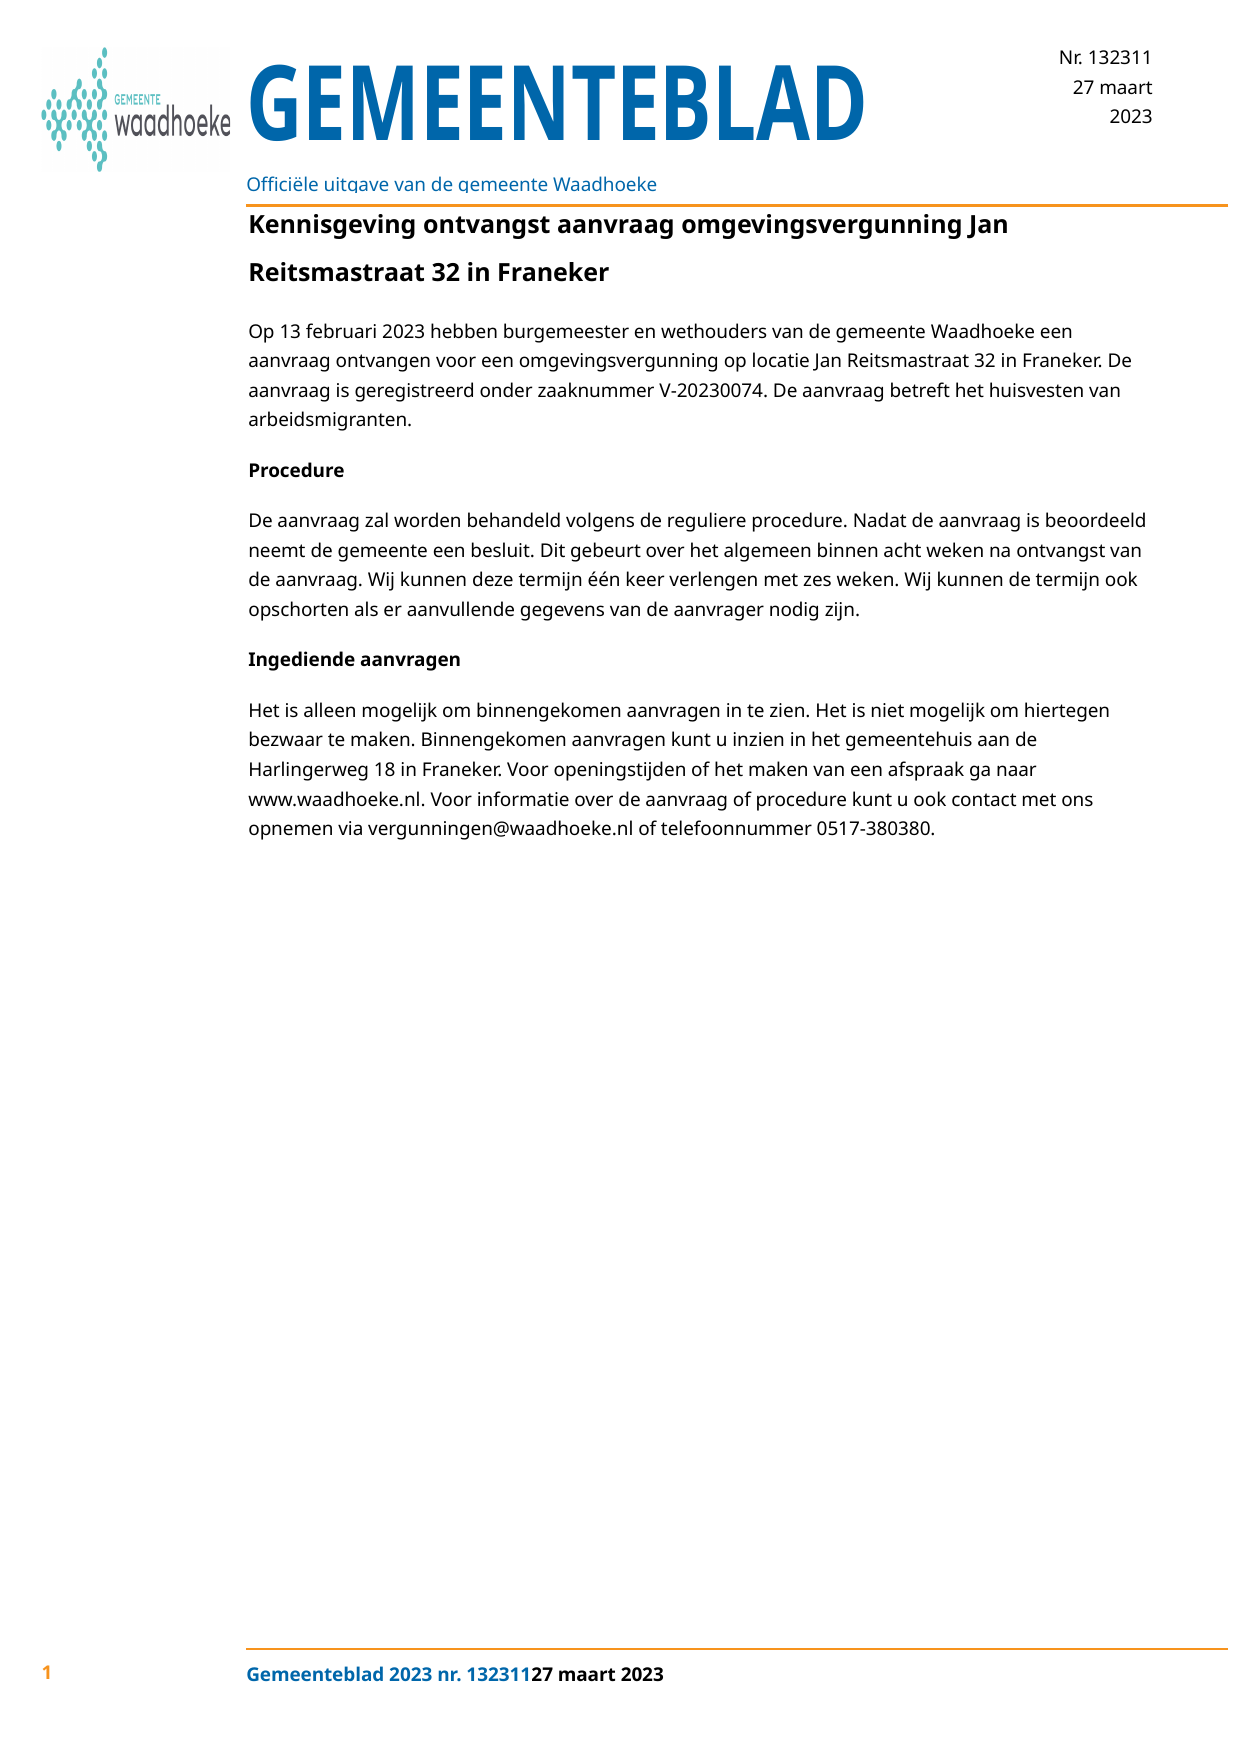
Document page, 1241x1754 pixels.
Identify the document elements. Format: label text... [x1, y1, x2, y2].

text Ingediende aanvragen [248, 647, 1152, 672]
text Het is alleen mogelijk om binnengekomen aanvragen in te zien. Het is niet mogelijk om hiertegen bezwaar te maken. Binnengekomen aanvragen kunt u inzien in het gemeentehuis aan de Harlingerweg 18 in Franeker. Voor openingstijden of het maken van een afspraak ga naar www.waadhoeke.nl. Voor informatie over de aanvraag of procedure kunt u ook contact met ons opnemen via vergunningen@waadhoeke.nl of telefoonnummer 0517-380380. [248, 697, 1152, 841]
text Op 13 februari 2023 hebben burgemeester en wethouders van de gemeente Waadhoeke een aanvraag ontvangen voor een omgevingsvergunning op locatie Jan Reitsmastraat 32 in Franeker. De aanvraag is geregistreerd onder zaaknummer V-20230074. De aanvraag betreft het huisvesten van arbeidsmigranten. [248, 318, 1152, 432]
text De aanvraag zal worden behandeld volgens de reguliere procedure. Nadat de aanvraag is beoordeeld neemt de gemeente een besluit. Dit gebeurt over het algemeen binnen acht weken na ontvangst van de aanvraag. Wij kunnen deze termijn één keer verlengen met zes weken. Wij kunnen de termijn ook opschorten als er aanvullende gegevens van de aanvrager nodig zijn. [248, 507, 1152, 622]
text Procedure [248, 457, 1152, 483]
picture [41, 47, 231, 172]
text Kennisgeving ontvangst aanvraag omgevingsvergunning Jan Reitsmastraat 32 in Franeker [248, 207, 1152, 288]
